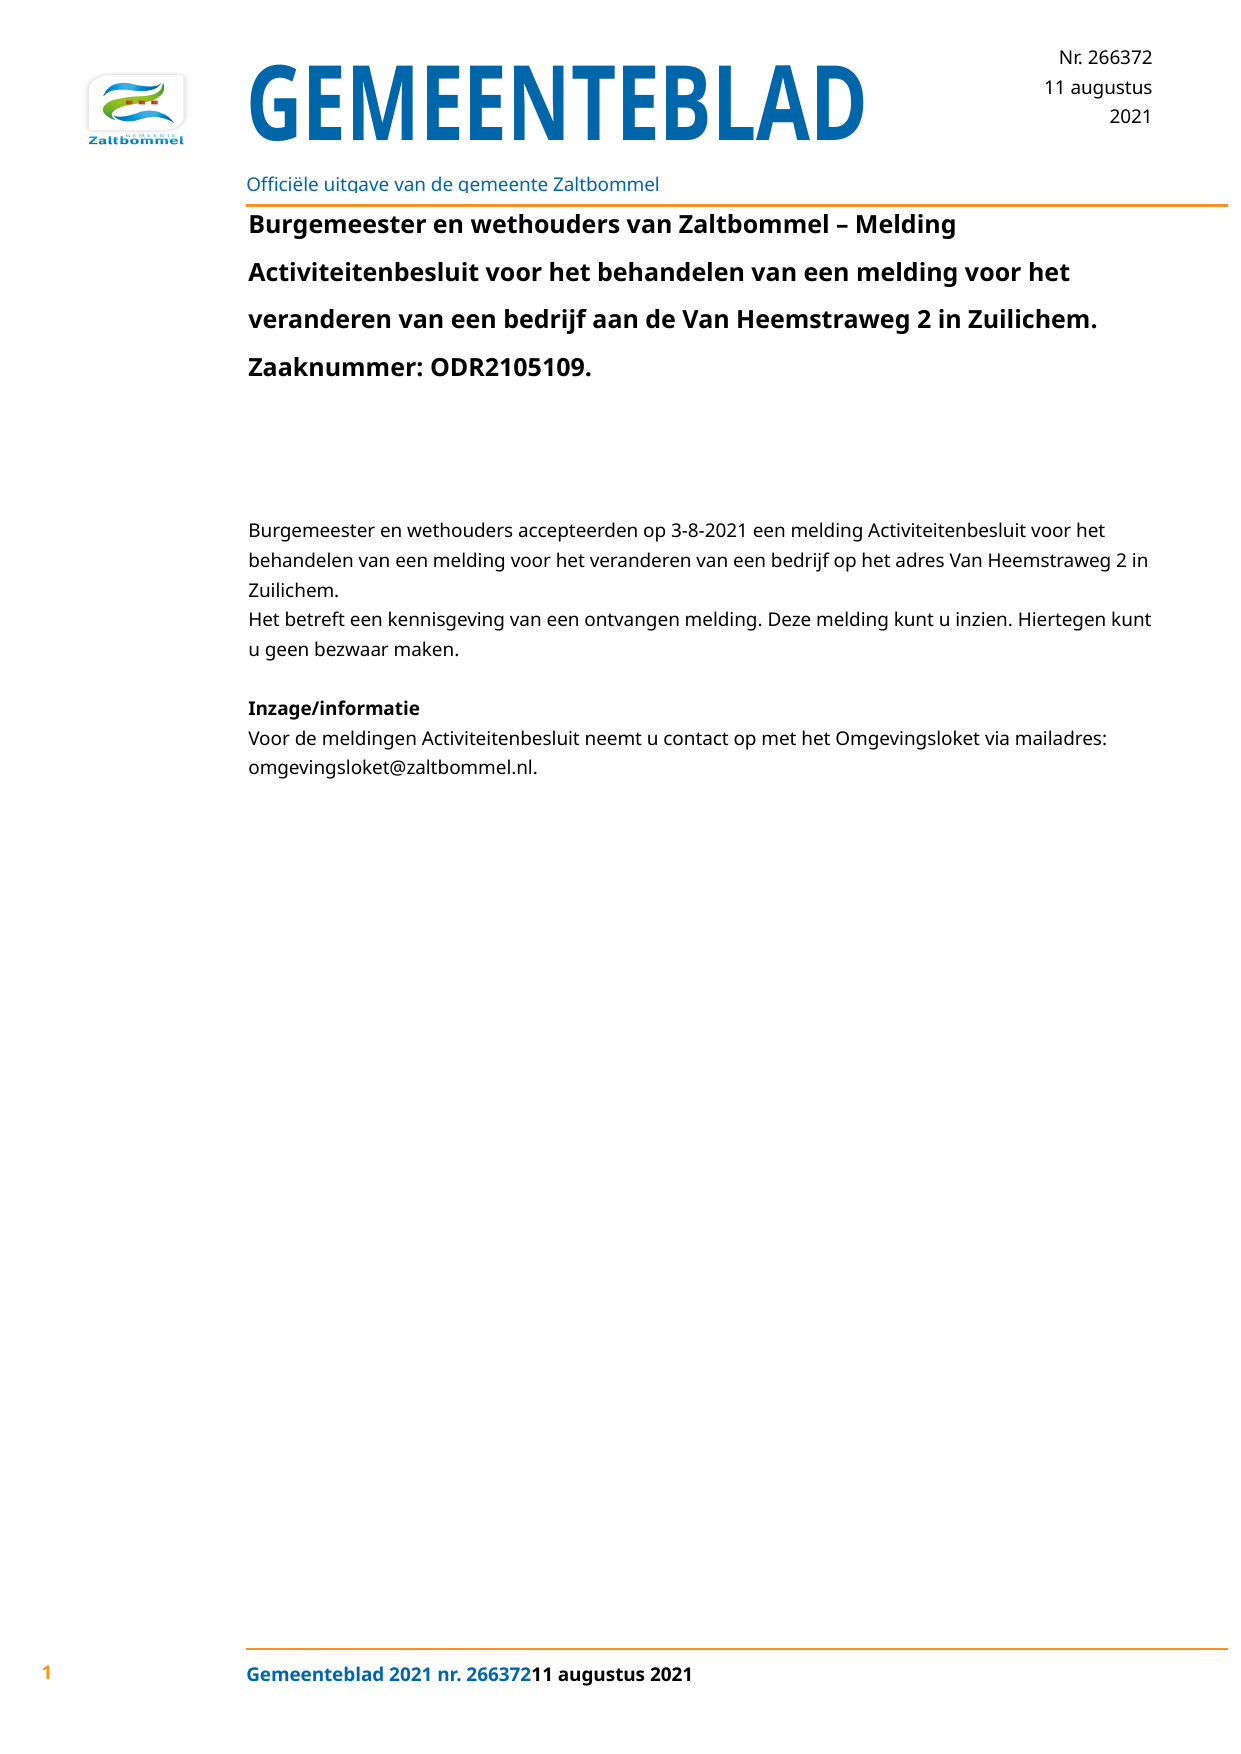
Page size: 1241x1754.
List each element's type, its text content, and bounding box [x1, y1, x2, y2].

text Voor de meldingen Activiteitenbesluit neemt u contact op met het Omgevingsloket via mailadres: omgevingsloket@zaltbommel.nl. [248, 725, 1152, 780]
text Burgemeester en wethouders accepteerden op 3-8-2021 een melding Activiteitenbesluit voor het behandelen van een melding voor het veranderen van een bedrijf op het adres Van Heemstraweg 2 in Zuilichem. [248, 518, 1152, 603]
text Het betreft een kennisgeving van een ontvangen melding. Deze melding kunt u inzien. Hiertegen kunt u geen bezwaar maken. [248, 606, 1152, 662]
text Inzage/informatie [248, 695, 1152, 721]
picture [41, 47, 231, 172]
text Burgemeester en wethouders van Zaltbommel – Melding Activiteitenbesluit voor het behandelen van een melding voor het veranderen van een bedrijf aan de Van Heemstraweg 2 in Zuilichem. Zaaknummer: ODR2105109. [248, 207, 1152, 384]
